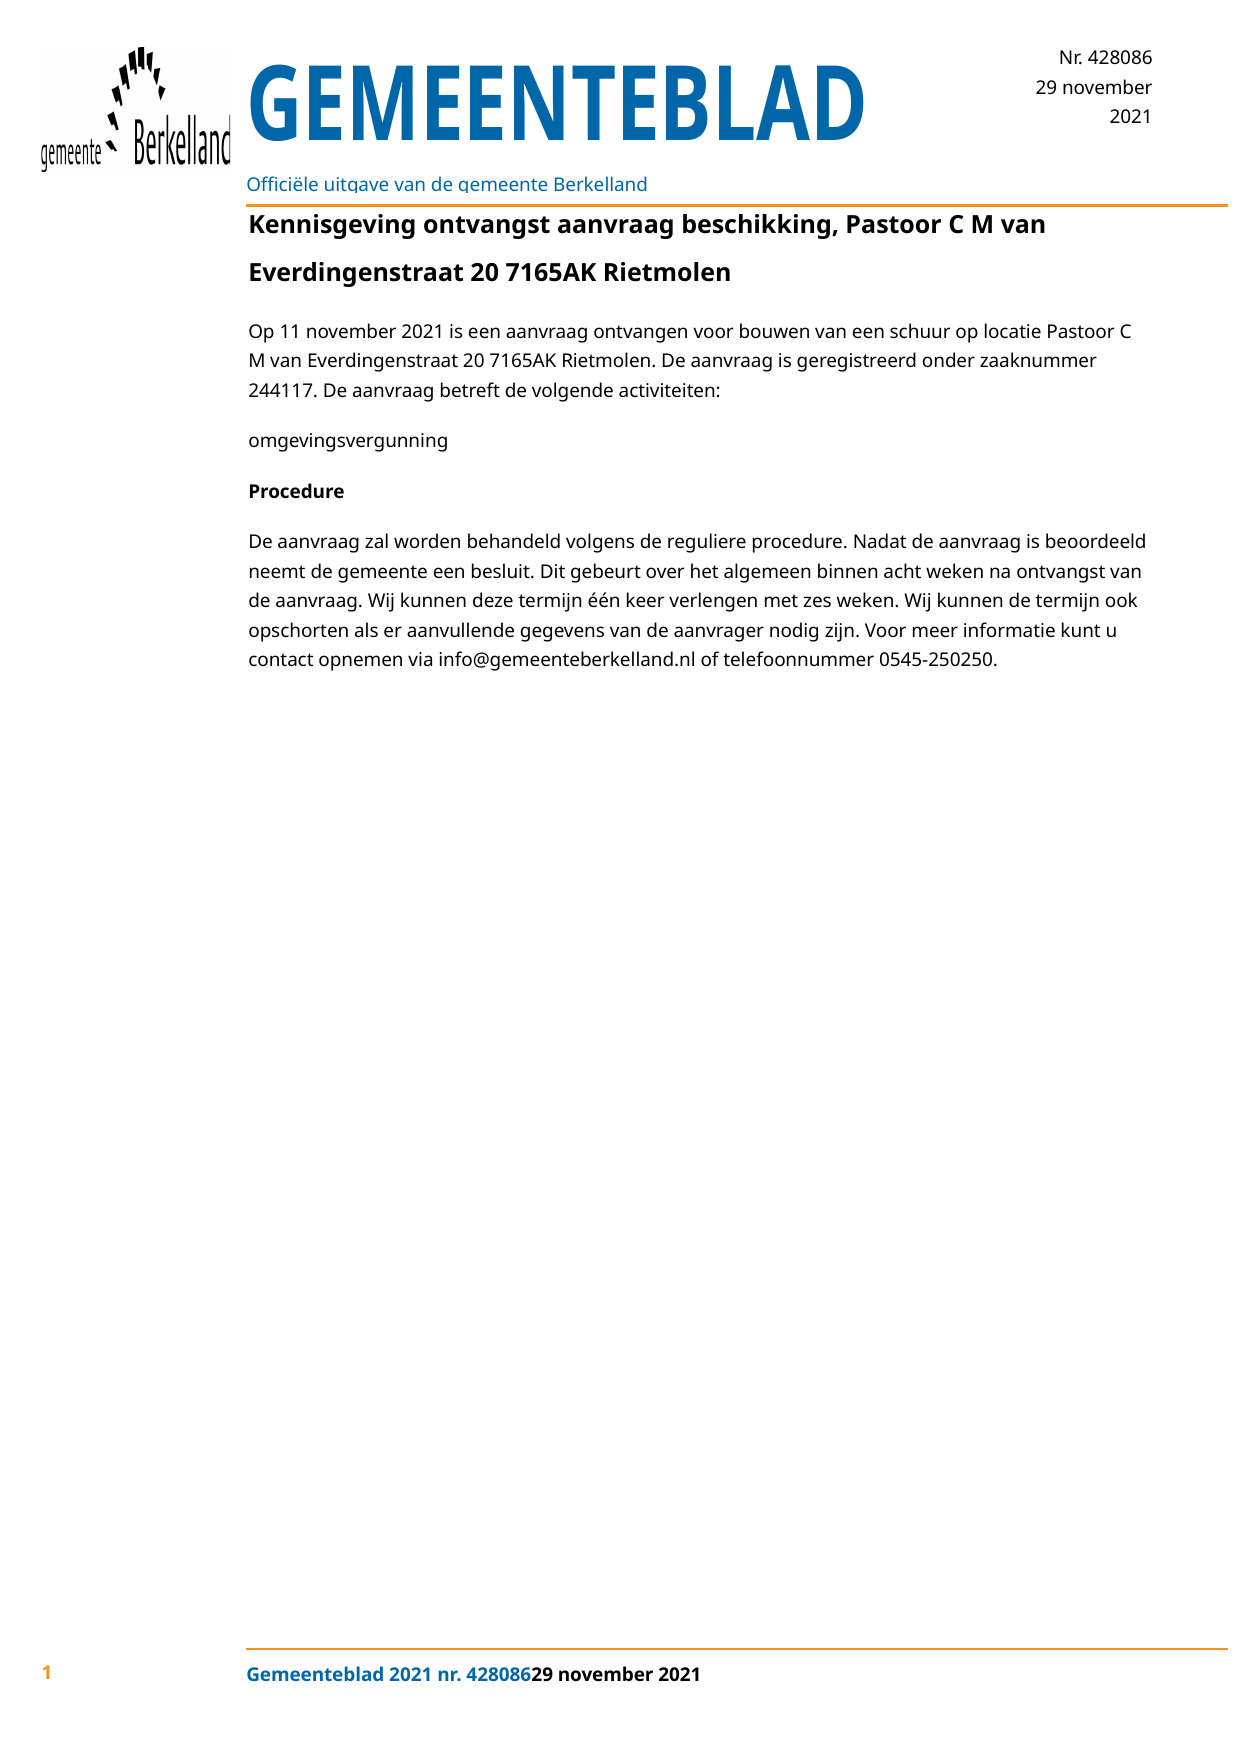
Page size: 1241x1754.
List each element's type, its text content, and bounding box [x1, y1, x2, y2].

text Procedure [248, 478, 1152, 504]
text Kennisgeving ontvangst aanvraag beschikking, Pastoor C M van Everdingenstraat 20 7165AK Rietmolen [248, 207, 1152, 288]
text omgevingsvergunning [248, 427, 1152, 453]
text De aanvraag zal worden behandeld volgens de reguliere procedure. Nadat de aanvraag is beoordeeld neemt de gemeente een besluit. Dit gebeurt over het algemeen binnen acht weken na ontvangst van de aanvraag. Wij kunnen deze termijn één keer verlengen met zes weken. Wij kunnen de termijn ook opschorten als er aanvullende gegevens van de aanvrager nodig zijn. Voor meer informatie kunt u contact opnemen via info@gemeenteberkelland.nl of telefoonnummer 0545-250250. [248, 528, 1152, 672]
picture [41, 47, 231, 172]
text Op 11 november 2021 is een aanvraag ontvangen voor bouwen van een schuur op locatie Pastoor C M van Everdingenstraat 20 7165AK Rietmolen. De aanvraag is geregistreerd onder zaaknummer 244117. De aanvraag betreft de volgende activiteiten: [248, 318, 1152, 403]
